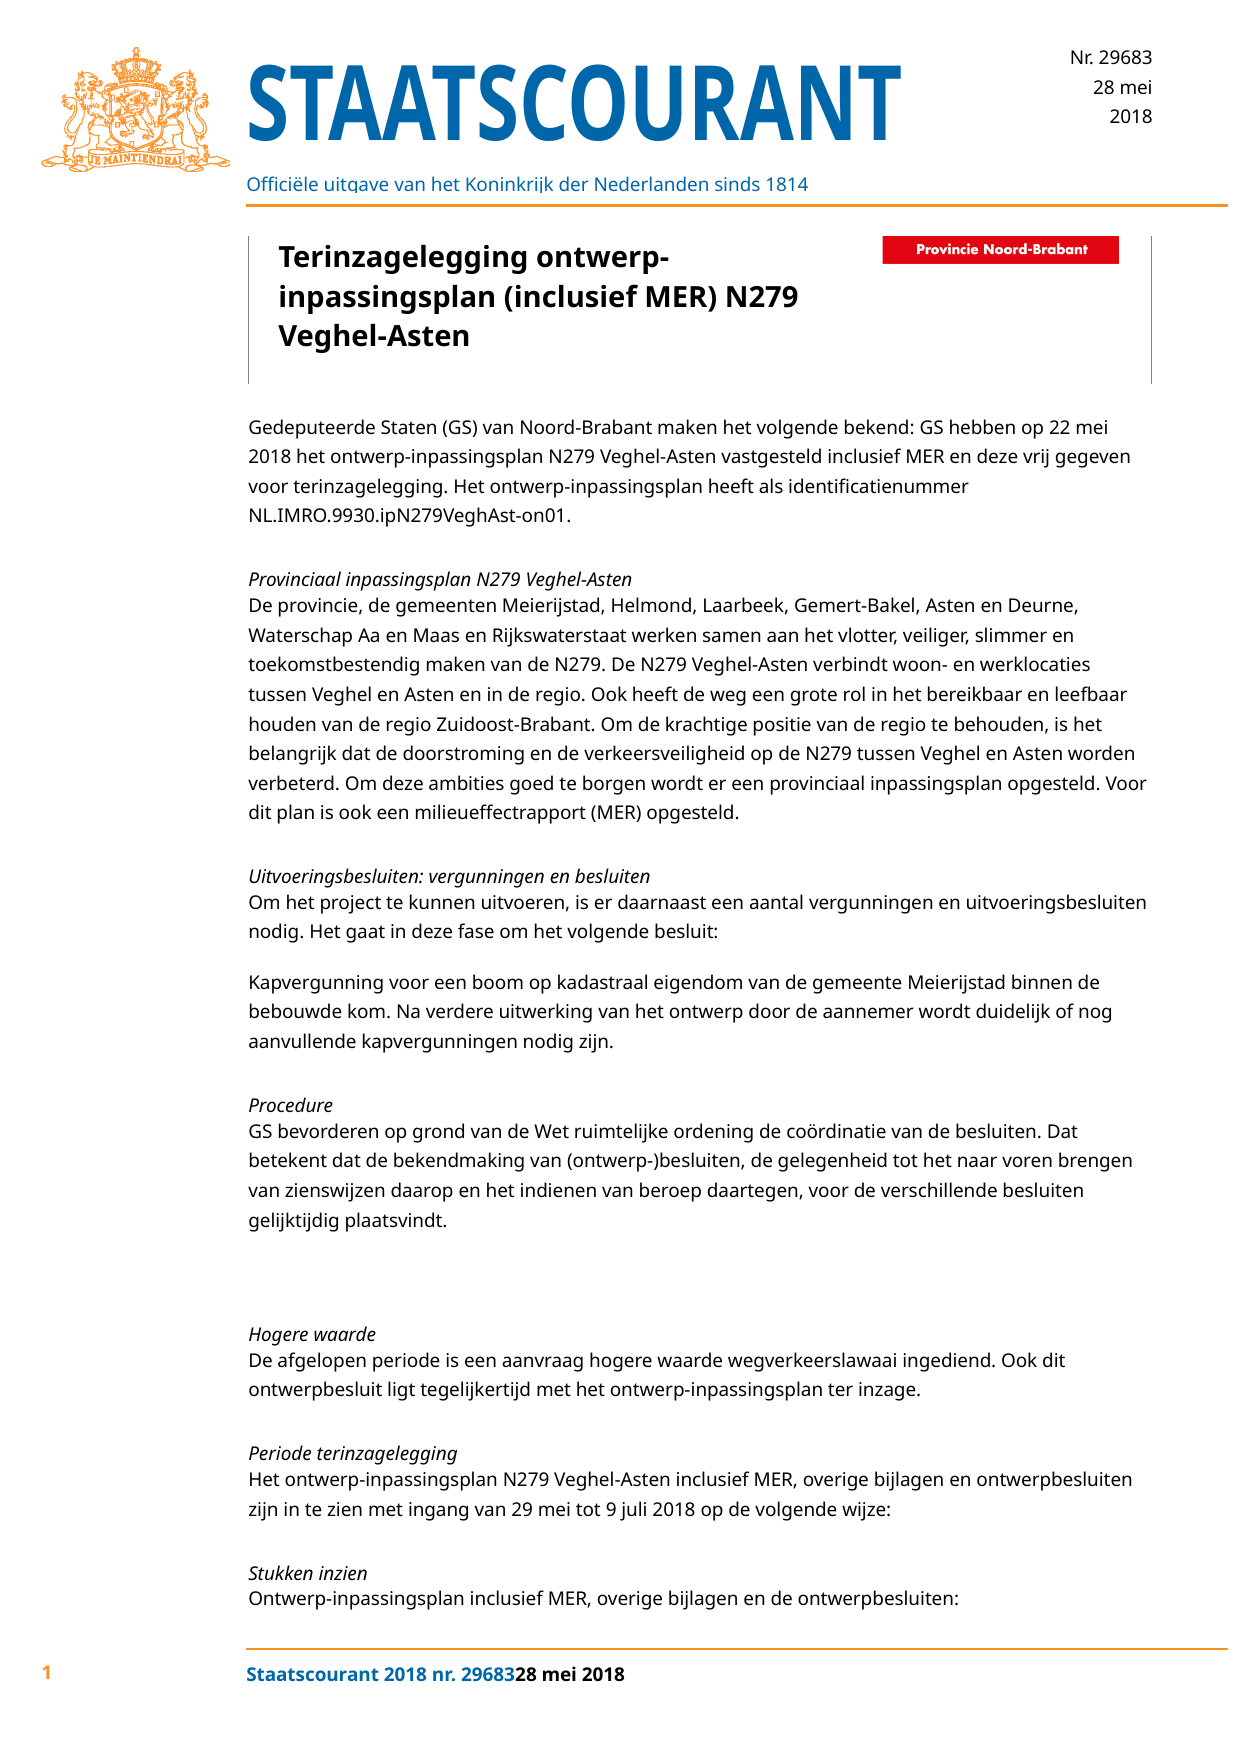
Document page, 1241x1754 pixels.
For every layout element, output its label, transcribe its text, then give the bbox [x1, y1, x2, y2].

table_header [850, 264, 1151, 384]
text De afgelopen periode is een aanvraag hogere waarde wegverkeerslawaai ingediend. Ook dit ontwerpbesluit ligt tegelijkertijd met het ontwerp-inpassingsplan ter inzage. [248, 1347, 1152, 1402]
text Het ontwerp-inpassingsplan N279 Veghel-Asten inclusief MER, overige bijlagen en ontwerpbesluiten zijn in te zien met ingang van 29 mei tot 9 juli 2018 op de volgende wijze: [248, 1466, 1152, 1521]
text GS bevorderen op grond van de Wet ruimtelijke ordening de coördinatie van de besluiten. Dat betekent dat de bekendmaking van (ontwerp-)besluiten, de gelegenheid tot het naar voren brengen van zienswijzen daarop en het indienen van beroep daartegen, voor de verschillende besluiten gelijktijdig plaatsvindt. [248, 1118, 1152, 1232]
text Procedure [248, 1092, 1152, 1118]
text Provinciaal inpassingsplan N279 Veghel-Asten [248, 567, 1152, 592]
picture [41, 47, 231, 172]
text Stukken inzien [248, 1560, 1152, 1585]
text Periode terinzagelegging [248, 1440, 1152, 1466]
table_header [1119, 236, 1151, 263]
table_header Terinzagelegging ontwerp-inpassingsplan (inclusief MER) N279 Veghel-Asten [249, 236, 850, 384]
text De provincie, de gemeenten Meierijstad, Helmond, Laarbeek, Gemert-Bakel, Asten en Deurne, Waterschap Aa en Maas en Rijkswaterstaat werken samen aan het vlotter, veiliger, slimmer en toekomstbestendig maken van de N279. De N279 Veghel-Asten verbindt woon- en werklocaties tussen Veghel en Asten en in de regio. Ook heeft de weg een grote rol in het bereikbaar en leefbaar houden van de regio Zuidoost-Brabant. Om de krachtige positie van de regio te behouden, is het belangrijk dat de doorstroming en de verkeersveiligheid op de N279 tussen Veghel en Asten worden verbeterd. Om deze ambities goed te borgen wordt er een provinciaal inpassingsplan opgesteld. Voor dit plan is ook een milieueffectrapport (MER) opgesteld. [248, 592, 1152, 825]
text Hogere waarde [248, 1321, 1152, 1347]
picture [882, 236, 1119, 264]
text Om het project te kunnen uitvoeren, is er daarnaast een aantal vergunningen en uitvoeringsbesluiten nodig. Het gaat in deze fase om het volgende besluit: [248, 889, 1152, 944]
text Kapvergunning voor een boom op kadastraal eigendom van de gemeente Meierijstad binnen de bebouwde kom. Na verdere uitwerking van het ontwerp door de aannemer wordt duidelijk of nog aanvullende kapvergunningen nodig zijn. [248, 969, 1152, 1054]
text Uitvoeringsbesluiten: vergunningen en besluiten [248, 863, 1152, 889]
table_header [850, 236, 882, 263]
text Ontwerp-inpassingsplan inclusief MER, overige bijlagen en de ontwerpbesluiten: [248, 1585, 1152, 1611]
text Gedeputeerde Staten (GS) van Noord-Brabant maken het volgende bekend: GS hebben op 22 mei 2018 het ontwerp-inpassingsplan N279 Veghel-Asten vastgesteld inclusief MER en deze vrij gegeven voor terinzagelegging. Het ontwerp-inpassingsplan heeft als identificatienummer NL.IMRO.9930.ipN279VeghAst-on01. [248, 414, 1152, 528]
